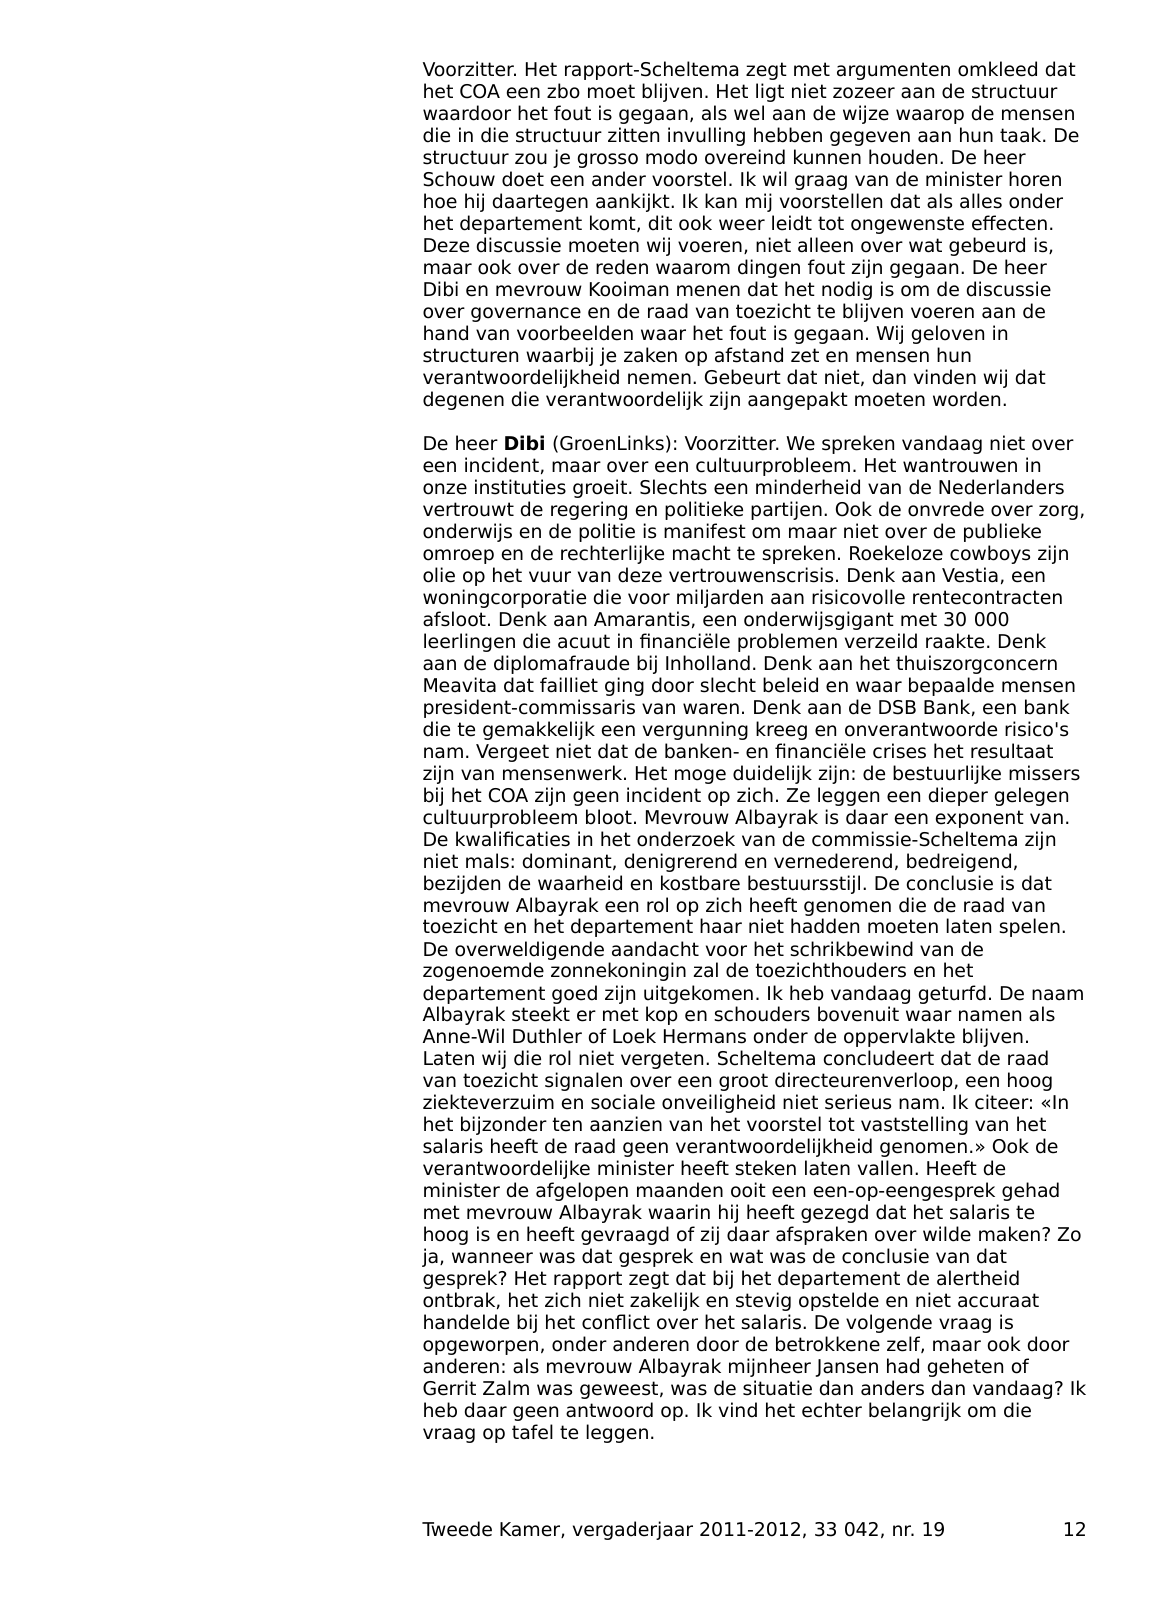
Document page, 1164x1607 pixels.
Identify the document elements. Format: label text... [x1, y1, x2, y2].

text De kwalificaties in het onderzoek van de commissie-Scheltema zijn niet mals: dominant, denigrerend en vernederend, bedreigend, bezijden de waarheid en kostbare bestuursstijl. De conclusie is dat mevrouw Albayrak een rol op zich heeft genomen die de raad van toezicht en het departement haar niet hadden moeten laten spelen. De overweldigende aandacht voor het schrikbewind van de zogenoemde zonnekoningin zal de toezichthouders en het departement goed zijn uitgekomen. Ik heb vandaag geturfd. De naam Albayrak steekt er met kop en schouders bovenuit waar namen als Anne-Wil Duthler of Loek Hermans onder de oppervlakte blijven. Laten wij die rol niet vergeten. Scheltema concludeert dat de raad van toezicht signalen over een groot directeurenverloop, een hoog ziekteverzuim en sociale onveiligheid niet serieus nam. Ik citeer: «In het bijzonder ten aanzien van het voorstel tot vaststelling van het salaris heeft de raad geen verantwoordelijkheid genomen.» Ook de verantwoordelijke minister heeft steken laten vallen. Heeft de minister de afgelopen maanden ooit een een-op-eengesprek gehad met mevrouw Albayrak waarin hij heeft gezegd dat het salaris te hoog is en heeft gevraagd of zij daar afspraken over wilde maken? Zo ja, wanneer was dat gesprek en wat was de conclusie van dat gesprek? Het rapport zegt dat bij het departement de alertheid ontbrak, het zich niet zakelijk en stevig opstelde en niet accuraat handelde bij het conflict over het salaris. De volgende vraag is opgeworpen, onder anderen door de betrokkene zelf, maar ook door anderen: als mevrouw Albayrak mijnheer Jansen had geheten of Gerrit Zalm was geweest, was de situatie dan anders dan vandaag? Ik heb daar geen antwoord op. Ik vind het echter belangrijk om die vraag op tafel te leggen. [422, 828, 1087, 1444]
text Voorzitter. Het rapport-Scheltema zegt met argumenten omkleed dat het COA een zbo moet blijven. Het ligt niet zozeer aan de structuur waardoor het fout is gegaan, als wel aan de wijze waarop de mensen die in die structuur zitten invulling hebben gegeven aan hun taak. De structuur zou je grosso modo overeind kunnen houden. De heer Schouw doet een ander voorstel. Ik wil graag van de minister horen hoe hij daartegen aankijkt. Ik kan mij voorstellen dat als alles onder het departement komt, dit ook weer leidt tot ongewenste effecten. Deze discussie moeten wij voeren, niet alleen over wat gebeurd is, maar ook over de reden waarom dingen fout zijn gegaan. De heer Dibi en mevrouw Kooiman menen dat het nodig is om de discussie over governance en de raad van toezicht te blijven voeren aan de hand van voorbeelden waar het fout is gegaan. Wij geloven in structuren waarbij je zaken op afstand zet en mensen hun verantwoordelijkheid nemen. Gebeurt dat niet, dan vinden wij dat degenen die verantwoordelijk zijn aangepakt moeten worden. [422, 59, 1087, 411]
text De heer Dibi (GroenLinks): Voorzitter. We spreken vandaag niet over een incident, maar over een cultuurprobleem. Het wantrouwen in onze instituties groeit. Slechts een minderheid van de Nederlanders vertrouwt de regering en politieke partijen. Ook de onvrede over zorg, onderwijs en de politie is manifest om maar niet over de publieke omroep en de rechterlijke macht te spreken. Roekeloze cowboys zijn olie op het vuur van deze vertrouwenscrisis. Denk aan Vestia, een woningcorporatie die voor miljarden aan risicovolle rentecontracten afsloot. Denk aan Amarantis, een onderwijsgigant met 30 000 leerlingen die acuut in financiële problemen verzeild raakte. Denk aan de diplomafraude bij Inholland. Denk aan het thuiszorgconcern Meavita dat failliet ging door slecht beleid en waar bepaalde mensen president-commissaris van waren. Denk aan de DSB Bank, een bank die te gemakkelijk een vergunning kreeg en onverantwoorde risico's nam. Vergeet niet dat de banken- en financiële crises het resultaat zijn van mensenwerk. Het moge duidelijk zijn: de bestuurlijke missers bij het COA zijn geen incident op zich. Ze leggen een dieper gelegen cultuurprobleem bloot. Mevrouw Albayrak is daar een exponent van. [422, 433, 1087, 828]
